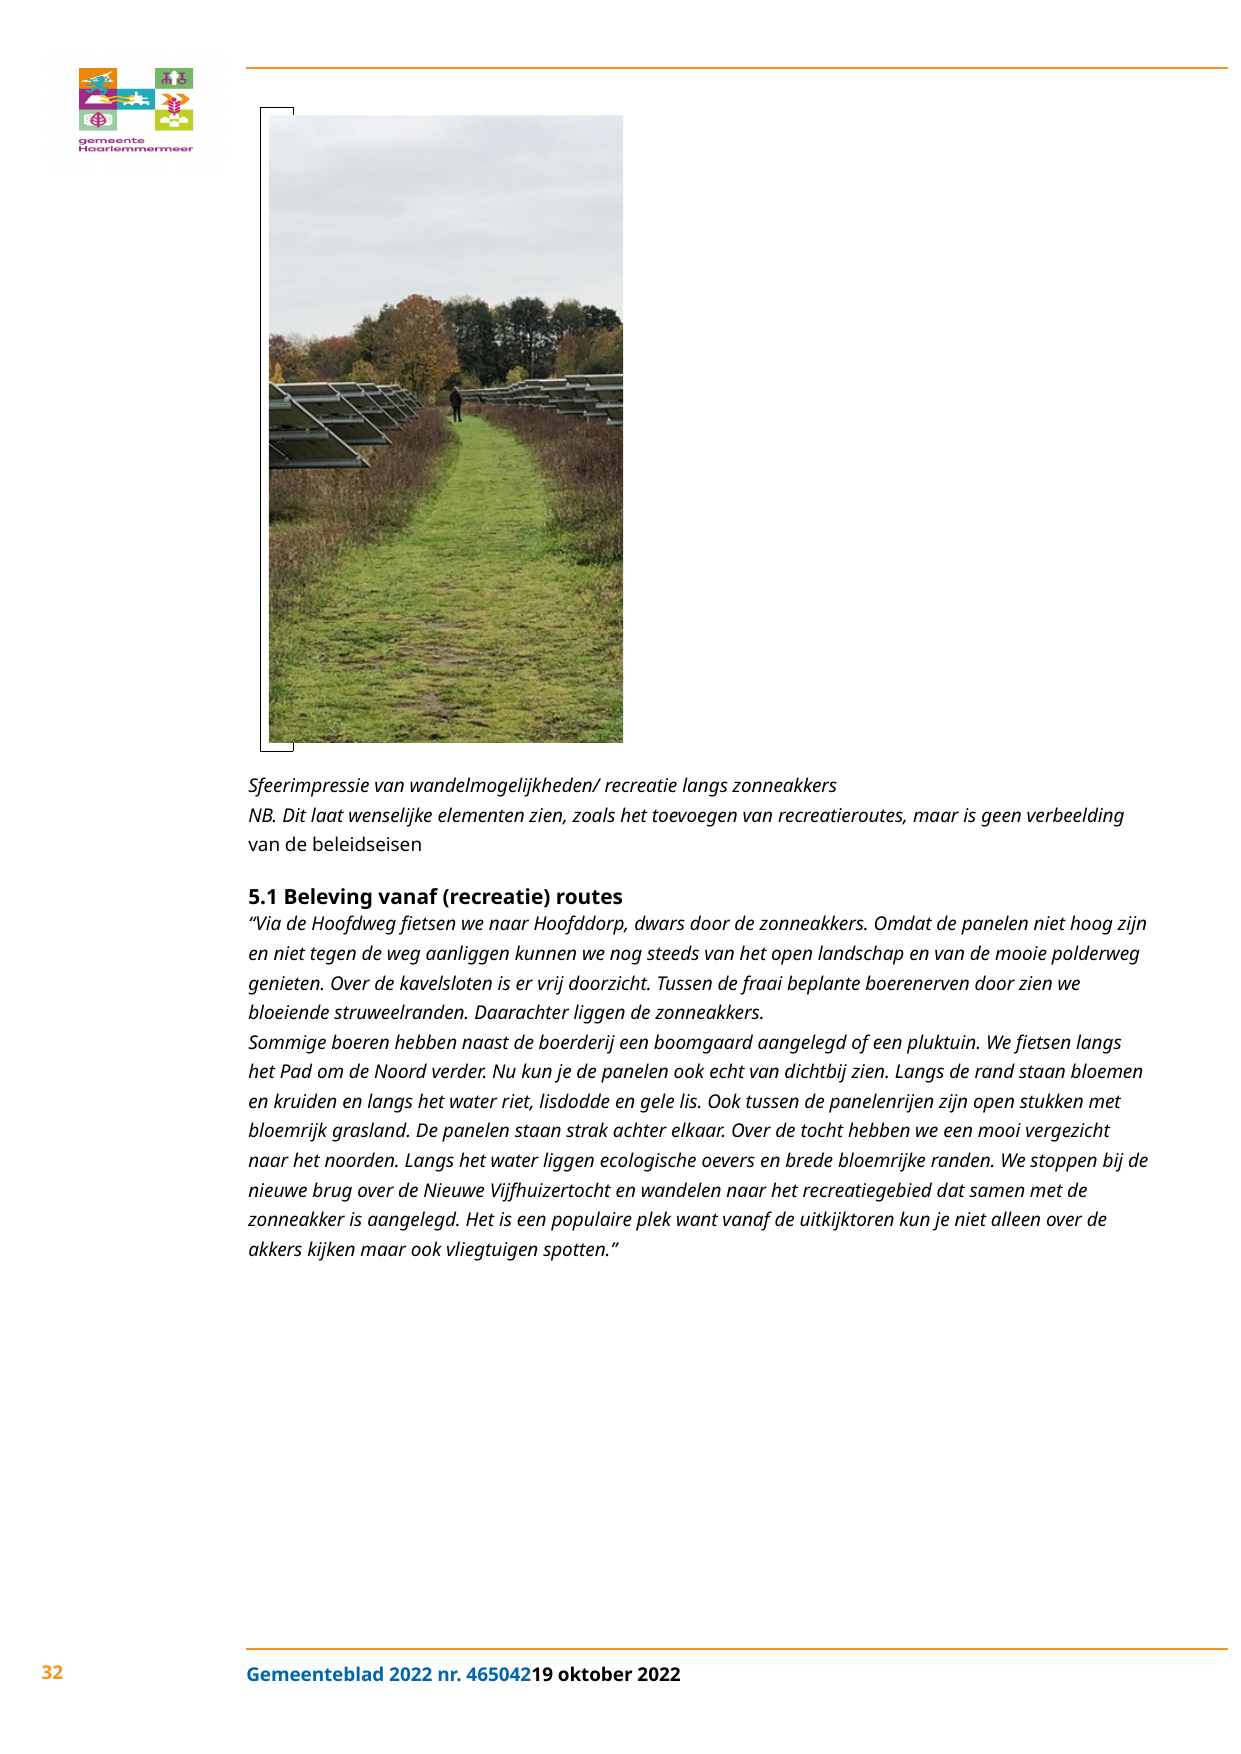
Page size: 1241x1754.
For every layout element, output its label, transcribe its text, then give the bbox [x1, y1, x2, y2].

text “Via de Hoofdweg fietsen we naar Hoofddorp, dwars door de zonneakkers. Omdat de panelen niet hoog zijn en niet tegen de weg aanliggen kunnen we nog steeds van het open landschap en van de mooie polderweg genieten. Over de kavelsloten is er vrij doorzicht. Tussen de fraai beplante boerenerven door zien we bloeiende struweelranden. Daarachter liggen de zonneakkers. [248, 911, 1152, 1025]
text Sfeerimpressie van wandelmogelijkheden/ recreatie langs zonneakkers [248, 772, 1152, 798]
picture [268, 115, 624, 743]
text NB. Dit laat wenselijke elementen zien, zoals het toevoegen van recreatieroutes, maar is geen verbeelding van de beleidseisen [248, 802, 1152, 857]
text Sommige boeren hebben naast de boerderij een boomgaard aangelegd of een pluktuin. We fietsen langs het Pad om de Noord verder. Nu kun je de panelen ook echt van dichtbij zien. Langs de rand staan bloemen en kruiden en langs het water riet, lisdodde en gele lis. Ook tussen de panelenrijen zijn open stukken met bloemrijk grasland. De panelen staan strak achter elkaar. Over de tocht hebben we een mooi vergezicht naar het noorden. Langs het water liggen ecologische oevers en brede bloemrijke randen. We stoppen bij de nieuwe brug over de Nieuwe Vijfhuizertocht en wandelen naar het recreatiegebied dat samen met de zonneakker is aangelegd. Het is een populaire plek want vanaf de uitkijktoren kun je niet alleen over de akkers kijken maar ook vliegtuigen spotten.” [248, 1029, 1152, 1262]
text 5.1 Beleving vanaf (recreatie) routes [248, 882, 1152, 911]
picture [41, 47, 231, 172]
